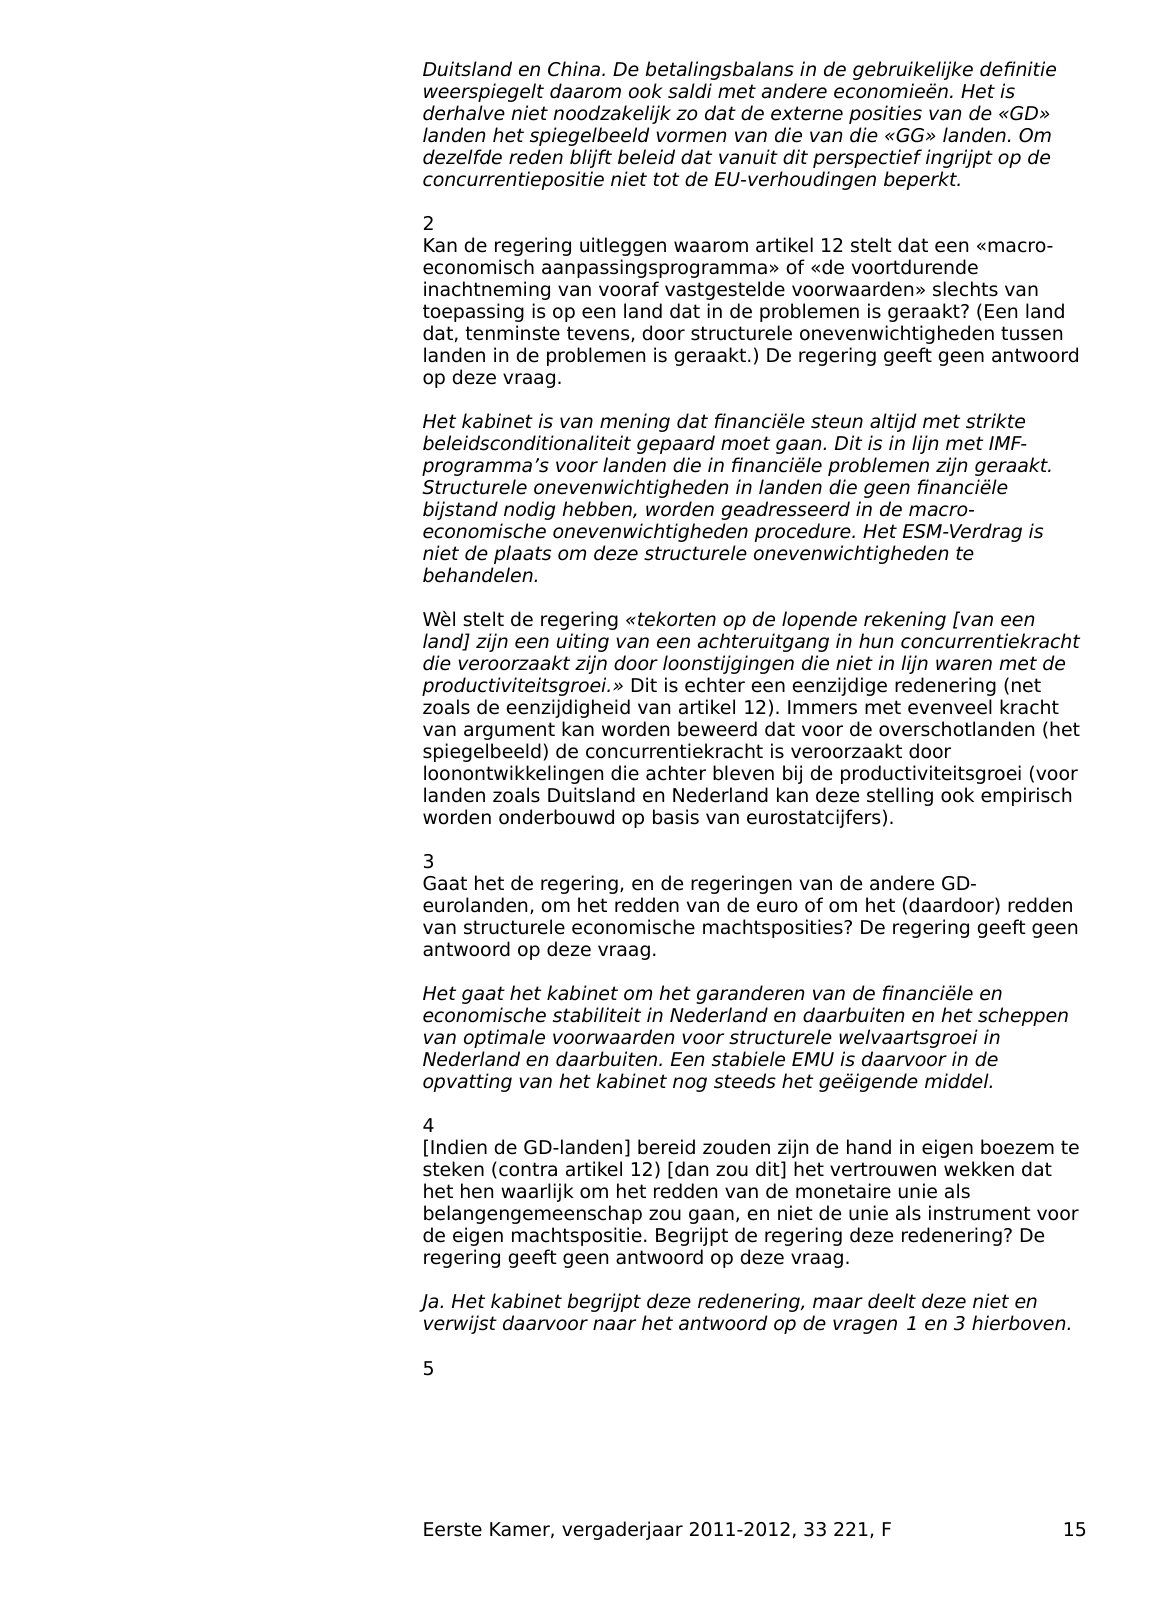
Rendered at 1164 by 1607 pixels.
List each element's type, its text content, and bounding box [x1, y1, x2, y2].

text 5 [422, 1357, 1087, 1379]
text Het gaat het kabinet om het garanderen van de financiële en economische stabiliteit in Nederland en daarbuiten en het scheppen van optimale voorwaarden voor structurele welvaartsgroei in Nederland en daarbuiten. Een stabiele EMU is daarvoor in de opvatting van het kabinet nog steeds het geëigende middel. [422, 983, 1087, 1093]
text 2 [422, 213, 1087, 235]
text Ja. Het kabinet begrijpt deze redenering, maar deelt deze niet en verwijst daarvoor naar het antwoord op de vragen 1 en 3 hierboven. [422, 1291, 1087, 1335]
text Gaat het de regering, en de regeringen van de andere GD-eurolanden, om het redden van de euro of om het (daardoor) redden van structurele economische machtsposities? De regering geeft geen antwoord op deze vraag. [422, 873, 1087, 961]
text Duitsland en China. De betalingsbalans in de gebruikelijke definitie weerspiegelt daarom ook saldi met andere economieën. Het is derhalve niet noodzakelijk zo dat de externe posities van de «GD» landen het spiegelbeeld vormen van die van die «GG» landen. Om dezelfde reden blijft beleid dat vanuit dit perspectief ingrijpt op de concurrentiepositie niet tot de EU-verhoudingen beperkt. [422, 59, 1087, 191]
text [Indien de GD-landen] bereid zouden zijn de hand in eigen boezem te steken (contra artikel 12) [dan zou dit] het vertrouwen wekken dat het hen waarlijk om het redden van de monetaire unie als belangengemeenschap zou gaan, en niet de unie als instrument voor de eigen machtspositie. Begrijpt de regering deze redenering? De regering geeft geen antwoord op deze vraag. [422, 1137, 1087, 1269]
text Het kabinet is van mening dat financiële steun altijd met strikte beleidsconditionaliteit gepaard moet gaan. Dit is in lijn met IMF-programma’s voor landen die in financiële problemen zijn geraakt. Structurele onevenwichtigheden in landen die geen financiële bijstand nodig hebben, worden geadresseerd in de macro-economische onevenwichtigheden procedure. Het ESM-Verdrag is niet de plaats om deze structurele onevenwichtigheden te behandelen. [422, 411, 1087, 587]
text Wèl stelt de regering «tekorten op de lopende rekening [van een land] zijn een uiting van een achteruitgang in hun concurrentiekracht die veroorzaakt zijn door loonstijgingen die niet in lijn waren met de productiviteitsgroei.» Dit is echter een eenzijdige redenering (net zoals de eenzijdigheid van artikel 12). Immers met evenveel kracht van argument kan worden beweerd dat voor de overschotlanden (het spiegelbeeld) de concurrentiekracht is veroorzaakt door loonontwikkelingen die achter bleven bij de productiviteitsgroei (voor landen zoals Duitsland en Nederland kan deze stelling ook empirisch worden onderbouwd op basis van eurostatcijfers). [422, 609, 1087, 829]
text 3 [422, 851, 1087, 873]
text 4 [422, 1115, 1087, 1137]
text Kan de regering uitleggen waarom artikel 12 stelt dat een «macro-economisch aanpassingsprogramma» of «de voortdurende inachtneming van vooraf vastgestelde voorwaarden» slechts van toepassing is op een land dat in de problemen is geraakt? (Een land dat, tenminste tevens, door structurele onevenwichtigheden tussen landen in de problemen is geraakt.) De regering geeft geen antwoord op deze vraag. [422, 235, 1087, 389]
